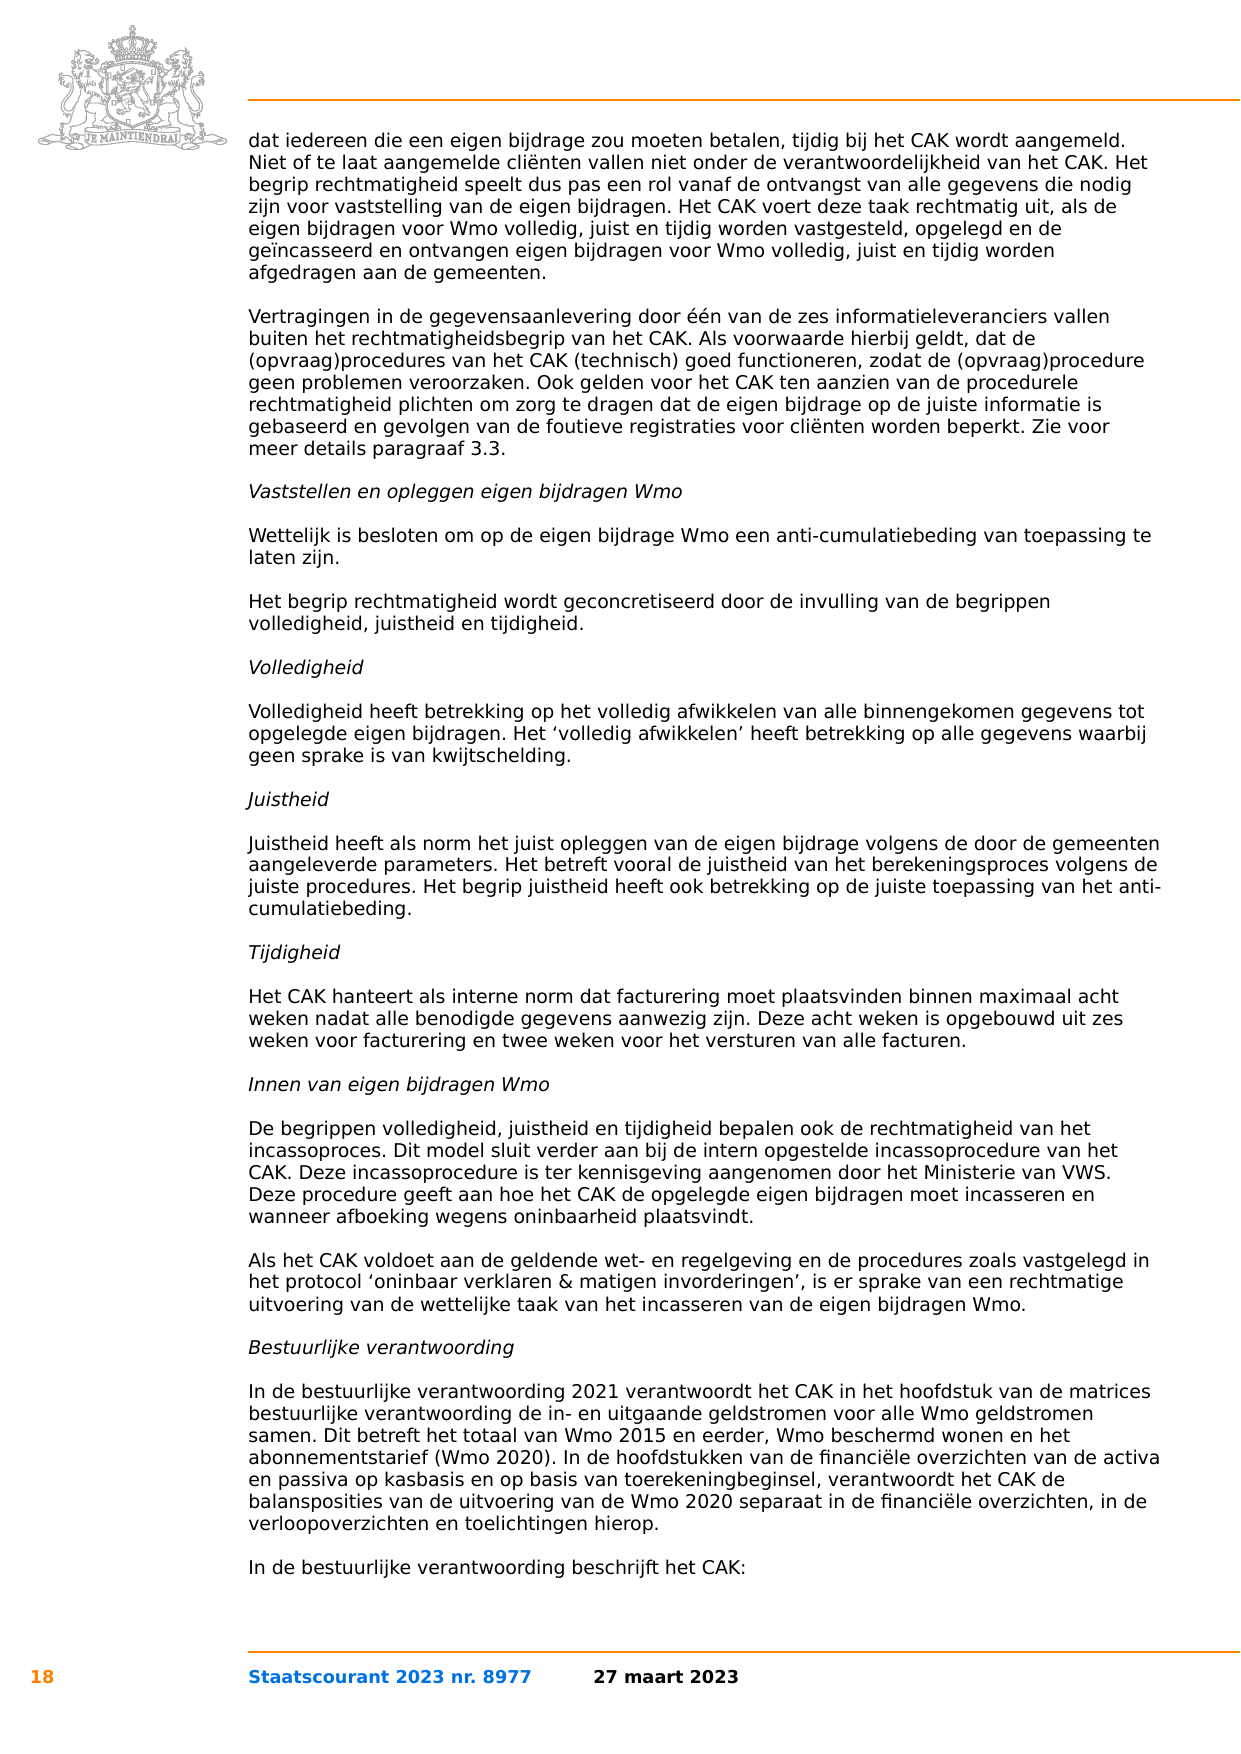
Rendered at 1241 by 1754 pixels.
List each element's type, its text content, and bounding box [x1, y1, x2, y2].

text Het begrip rechtmatigheid wordt geconcretiseerd door de invulling van de begrippen volledigheid, juistheid en tijdigheid. [248, 591, 1163, 635]
text Volledigheid heeft betrekking op het volledig afwikkelen van alle binnengekomen gegevens tot opgelegde eigen bijdragen. Het ‘volledig afwikkelen’ heeft betrekking op alle gegevens waarbij geen sprake is van kwijtschelding. [248, 701, 1163, 767]
text Wettelijk is besloten om op de eigen bijdrage Wmo een anti-cumulatiebeding van toepassing te laten zijn. [248, 525, 1163, 569]
text In de bestuurlijke verantwoording 2021 verantwoordt het CAK in het hoofdstuk van de matrices bestuurlijke verantwoording de in- en uitgaande geldstromen voor alle Wmo geldstromen samen. Dit betreft het totaal van Wmo 2015 en eerder, Wmo beschermd wonen en het abonnementstarief (Wmo 2020). In de hoofdstukken van de financiële overzichten van de activa en passiva op kasbasis en op basis van toerekeningbeginsel, verantwoordt het CAK de balansposities van de uitvoering van de Wmo 2020 separaat in de financiële overzichten, in de verloopoverzichten en toelichtingen hierop. [248, 1381, 1163, 1535]
text Als het CAK voldoet aan de geldende wet- en regelgeving en de procedures zoals vastgelegd in het protocol ‘oninbaar verklaren & matigen invorderingen’, is er sprake van een rechtmatige uitvoering van de wettelijke taak van het incasseren van de eigen bijdragen Wmo. [248, 1249, 1163, 1315]
text Vertragingen in de gegevensaanlevering door één van de zes informatieleveranciers vallen buiten het rechtmatigheidsbegrip van het CAK. Als voorwaarde hierbij geldt, dat de (opvraag)procedures van het CAK (technisch) goed functioneren, zodat de (opvraag)procedure geen problemen veroorzaken. Ook gelden voor het CAK ten aanzien van de procedurele rechtmatigheid plichten om zorg te dragen dat de eigen bijdrage op de juiste informatie is gebaseerd en gevolgen van de foutieve registraties voor cliënten worden beperkt. Zie voor meer details paragraaf 3.3. [248, 306, 1163, 459]
text In de bestuurlijke verantwoording beschrijft het CAK: [248, 1557, 1163, 1579]
subtitle Innen van eigen bijdragen Wmo [248, 1074, 1163, 1096]
subtitle Bestuurlijke verantwoording [248, 1337, 1163, 1359]
text dat iedereen die een eigen bijdrage zou moeten betalen, tijdig bij het CAK wordt aangemeld. Niet of te laat aangemelde cliënten vallen niet onder de verantwoordelijkheid van het CAK. Het begrip rechtmatigheid speelt dus pas een rol vanaf de ontvangst van alle gegevens die nodig zijn voor vaststelling van de eigen bijdragen. Het CAK voert deze taak rechtmatig uit, als de eigen bijdragen voor Wmo volledig, juist en tijdig worden vastgesteld, opgelegd en de geïncasseerd en ontvangen eigen bijdragen voor Wmo volledig, juist en tijdig worden afgedragen aan de gemeenten. [248, 130, 1163, 284]
subtitle Volledigheid [248, 657, 1163, 679]
subtitle Tijdigheid [248, 942, 1163, 964]
text Juistheid heeft als norm het juist opleggen van de eigen bijdrage volgens de door de gemeenten aangeleverde parameters. Het betreft vooral de juistheid van het berekeningsproces volgens de juiste procedures. Het begrip juistheid heeft ook betrekking op de juiste toepassing van het anti-cumulatiebeding. [248, 832, 1163, 920]
subtitle Vaststellen en opleggen eigen bijdragen Wmo [248, 481, 1163, 503]
text Het CAK hanteert als interne norm dat facturering moet plaatsvinden binnen maximaal acht weken nadat alle benodigde gegevens aanwezig zijn. Deze acht weken is opgebouwd uit zes weken voor facturering en twee weken voor het versturen van alle facturen. [248, 986, 1163, 1052]
picture [38, 25, 227, 150]
text De begrippen volledigheid, juistheid en tijdigheid bepalen ook de rechtmatigheid van het incassoproces. Dit model sluit verder aan bij de intern opgestelde incassoprocedure van het CAK. Deze incassoprocedure is ter kennisgeving aangenomen door het Ministerie van VWS. Deze procedure geeft aan hoe het CAK de opgelegde eigen bijdragen moet incasseren en wanneer afboeking wegens oninbaarheid plaatsvindt. [248, 1118, 1163, 1228]
subtitle Juistheid [248, 788, 1163, 811]
